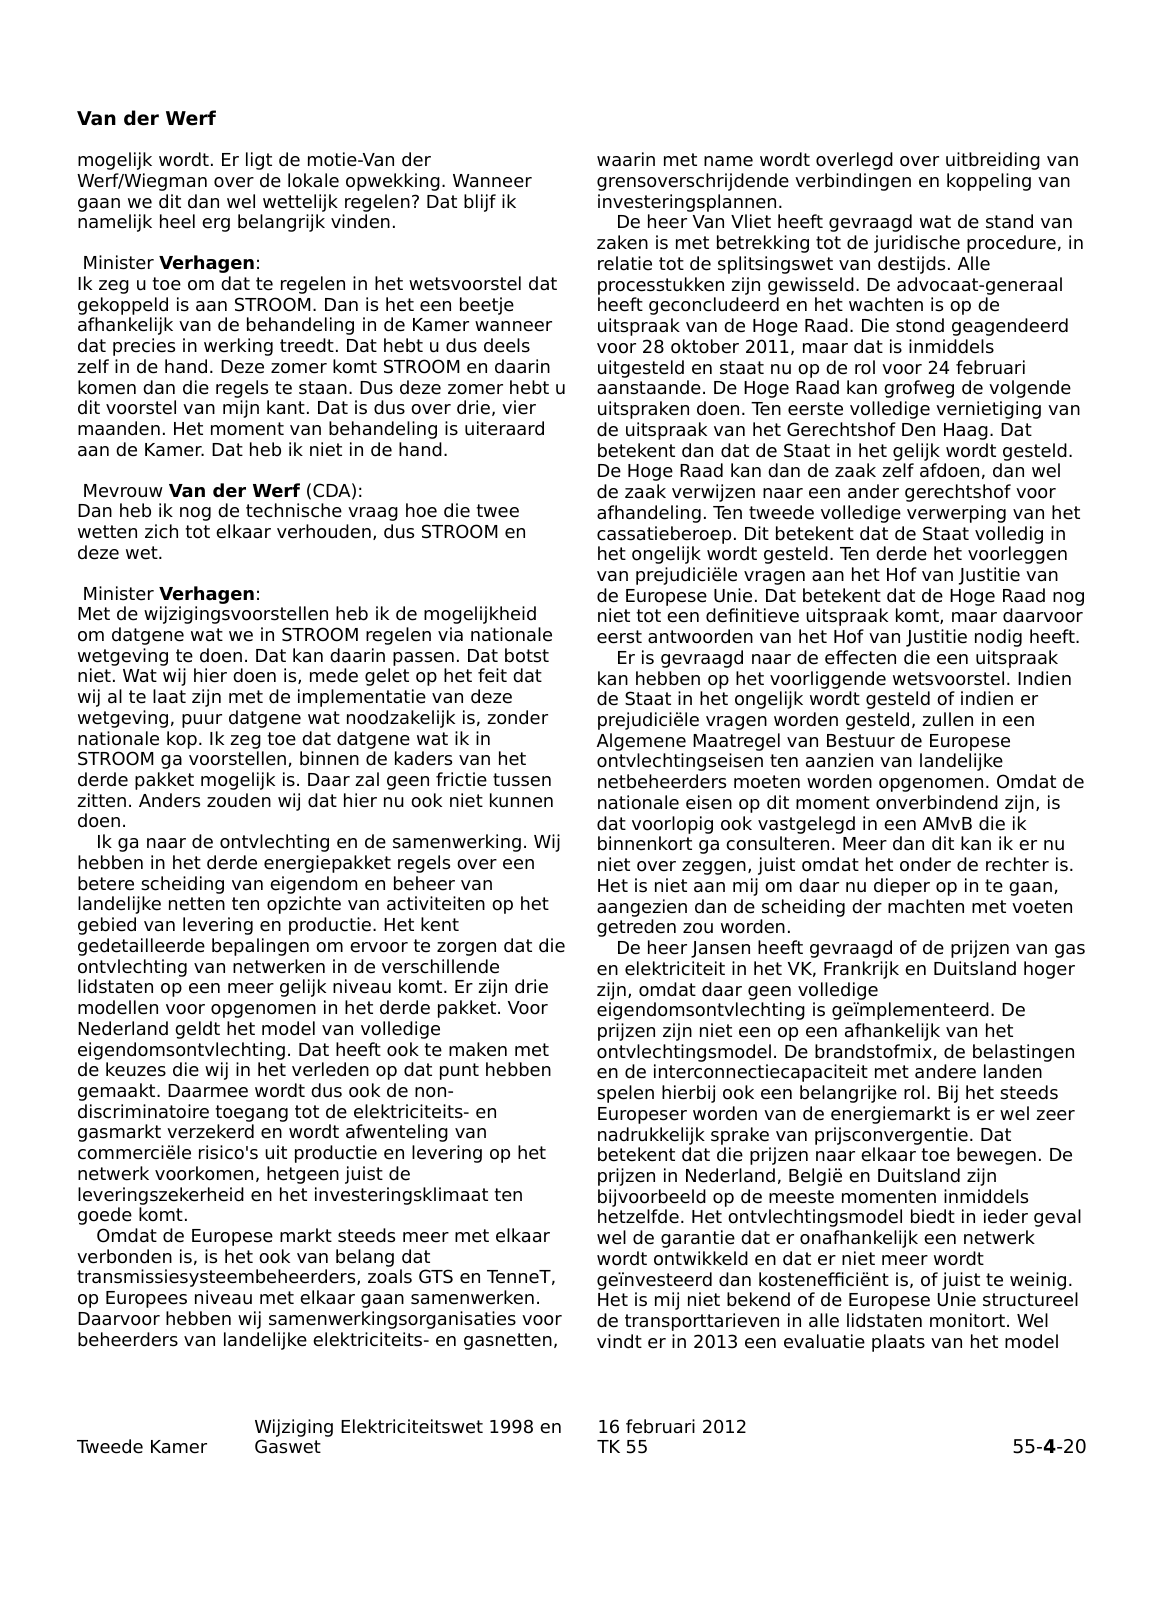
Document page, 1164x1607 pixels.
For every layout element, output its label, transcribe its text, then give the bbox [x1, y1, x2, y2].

text Minister Verhagen: [77, 583, 567, 604]
text waarin met name wordt overlegd over uitbreiding van grensoverschrijdende verbindingen en koppeling van investeringsplannen. [596, 150, 1087, 212]
text Er is gevraagd naar de effecten die een uitspraak kan hebben op het voorliggende wetsvoorstel. Indien de Staat in het ongelijk wordt gesteld of indien er prejudiciële vragen worden gesteld, zullen in een Algemene Maatregel van Bestuur de Europese ontvlechtingseisen ten aanzien van landelijke netbeheerders moeten worden opgenomen. Omdat de nationale eisen op dit moment onverbindend zijn, is dat voorlopig ook vastgelegd in een AMvB die ik binnenkort ga consulteren. Meer dan dit kan ik er nu niet over zeggen, juist omdat het onder de rechter is. Het is niet aan mij om daar nu dieper op in te gaan, aangezien dan de scheiding der machten met voeten getreden zou worden. [596, 648, 1087, 938]
text Ik zeg u toe om dat te regelen in het wetsvoorstel dat gekoppeld is aan STROOM. Dan is het een beetje afhankelijk van de behandeling in de Kamer wanneer dat precies in werking treedt. Dat hebt u dus deels zelf in de hand. Deze zomer komt STROOM en daarin komen dan die regels te staan. Dus deze zomer hebt u dit voorstel van mijn kant. Dat is dus over drie, vier maanden. Het moment van behandeling is uiteraard aan de Kamer. Dat heb ik niet in de hand. [77, 274, 567, 460]
text Met de wijzigingsvoorstellen heb ik de mogelijkheid om datgene wat we in STROOM regelen via nationale wetgeving te doen. Dat kan daarin passen. Dat botst niet. Wat wij hier doen is, mede gelet op het feit dat wij al te laat zijn met de implementatie van deze wetgeving, puur datgene wat noodzakelijk is, zonder nationale kop. Ik zeg toe dat datgene wat ik in STROOM ga voorstellen, binnen de kaders van het derde pakket mogelijk is. Daar zal geen frictie tussen zitten. Anders zouden wij dat hier nu ook niet kunnen doen. [77, 604, 567, 832]
text Omdat de Europese markt steeds meer met elkaar verbonden is, is het ook van belang dat transmissiesysteembeheerders, zoals GTS en TenneT, op Europees niveau met elkaar gaan samenwerken. Daarvoor hebben wij samenwerkingsorganisaties voor beheerders van landelijke elektriciteits- en gasnetten, [77, 1226, 567, 1350]
text Ik ga naar de ontvlechting en de samenwerking. Wij hebben in het derde energiepakket regels over een betere scheiding van eigendom en beheer van landelijke netten ten opzichte van activiteiten op het gebied van levering en productie. Het kent gedetailleerde bepalingen om ervoor te zorgen dat die ontvlechting van netwerken in de verschillende lidstaten op een meer gelijk niveau komt. Er zijn drie modellen voor opgenomen in het derde pakket. Voor Nederland geldt het model van volledige eigendomsontvlechting. Dat heeft ook te maken met de keuzes die wij in het verleden op dat punt hebben gemaakt. Daarmee wordt dus ook de non-discriminatoire toegang tot de elektriciteits- en gasmarkt verzekerd en wordt afwenteling van commerciële risico's uit productie en levering op het netwerk voorkomen, hetgeen juist de leveringszekerheid en het investeringsklimaat ten goede komt. [77, 832, 567, 1226]
text De heer Van Vliet heeft gevraagd wat de stand van zaken is met betrekking tot de juridische procedure, in relatie tot de splitsingswet van destijds. Alle processtukken zijn gewisseld. De advocaat-generaal heeft geconcludeerd en het wachten is op de uitspraak van de Hoge Raad. Die stond geagendeerd voor 28 oktober 2011, maar dat is inmiddels uitgesteld en staat nu op de rol voor 24 februari aanstaande. De Hoge Raad kan grofweg de volgende uitspraken doen. Ten eerste volledige vernietiging van de uitspraak van het Gerechtshof Den Haag. Dat betekent dan dat de Staat in het gelijk wordt gesteld. De Hoge Raad kan dan de zaak zelf afdoen, dan wel de zaak verwijzen naar een ander gerechtshof voor afhandeling. Ten tweede volledige verwerping van het cassatieberoep. Dit betekent dat de Staat volledig in het ongelijk wordt gesteld. Ten derde het voorleggen van prejudiciële vragen aan het Hof van Justitie van de Europese Unie. Dat betekent dat de Hoge Raad nog niet tot een definitieve uitspraak komt, maar daarvoor eerst antwoorden van het Hof van Justitie nodig heeft. [596, 212, 1087, 648]
text De heer Jansen heeft gevraagd of de prijzen van gas en elektriciteit in het VK, Frankrijk en Duitsland hoger zijn, omdat daar geen volledige eigendomsontvlechting is geïmplementeerd. De prijzen zijn niet een op een afhankelijk van het ontvlechtingsmodel. De brandstofmix, de belastingen en de interconnectiecapaciteit met andere landen spelen hierbij ook een belangrijke rol. Bij het steeds Europeser worden van de energiemarkt is er wel zeer nadrukkelijk sprake van prijsconvergentie. Dat betekent dat die prijzen naar elkaar toe bewegen. De prijzen in Nederland, België en Duitsland zijn bijvoorbeeld op de meeste momenten inmiddels hetzelfde. Het ontvlechtingsmodel biedt in ieder geval wel de garantie dat er onafhankelijk een netwerk wordt ontwikkeld en dat er niet meer wordt geïnvesteerd dan kostenefficiënt is, of juist te weinig. Het is mij niet bekend of de Europese Unie structureel de transporttarieven in alle lidstaten monitort. Wel vindt er in 2013 een evaluatie plaats van het model [596, 938, 1087, 1352]
text Dan heb ik nog de technische vraag hoe die twee wetten zich tot elkaar verhouden, dus STROOM en deze wet. [77, 501, 567, 563]
text mogelijk wordt. Er ligt de motie-Van der Werf/Wiegman over de lokale opwekking. Wanneer gaan we dit dan wel wettelijk regelen? Dat blijf ik namelijk heel erg belangrijk vinden. [77, 150, 567, 233]
text Minister Verhagen: [77, 253, 567, 274]
text Mevrouw Van der Werf (CDA): [77, 480, 567, 501]
